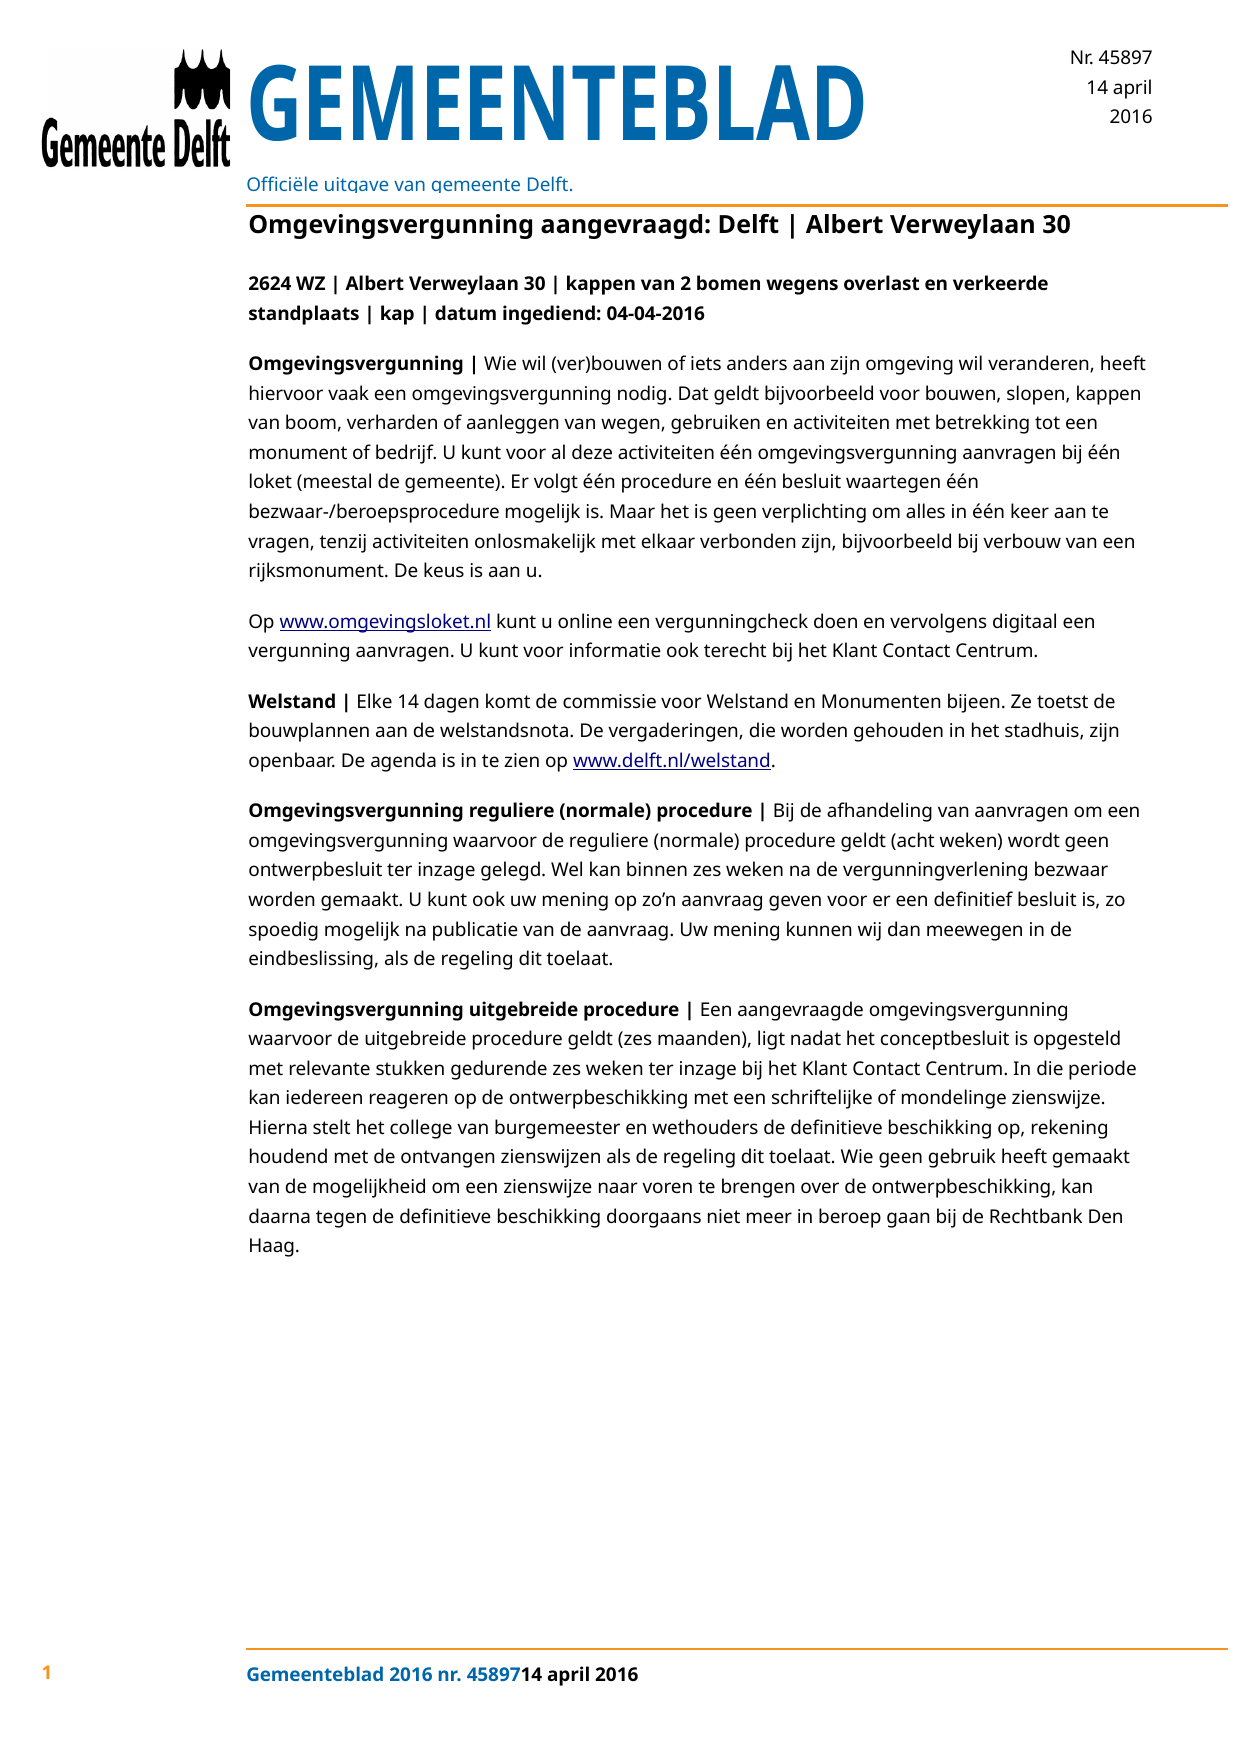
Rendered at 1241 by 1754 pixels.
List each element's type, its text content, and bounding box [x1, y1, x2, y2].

text 2624 WZ | Albert Verweylaan 30 | kappen van 2 bomen wegens overlast en verkeerde standplaats | kap | datum ingediend: 04-04-2016 [248, 270, 1152, 326]
text Welstand | Elke 14 dagen komt de commissie voor Welstand en Monumenten bijeen. Ze toetst de bouwplannen aan de welstandsnota. De vergaderingen, die worden gehouden in het stadhuis, zijn openbaar. De agenda is in te zien op www.delft.nl/welstand. [248, 688, 1152, 773]
text Omgevingsvergunning | Wie wil (ver)bouwen of iets anders aan zijn omgeving wil veranderen, heeft hiervoor vaak een omgevingsvergunning nodig. Dat geldt bijvoorbeeld voor bouwen, slopen, kappen van boom, verharden of aanleggen van wegen, gebruiken en activiteiten met betrekking tot een monument of bedrijf. U kunt voor al deze activiteiten één omgevingsvergunning aanvragen bij één loket (meestal de gemeente). Er volgt één procedure en één besluit waartegen één bezwaar-/beroepsprocedure mogelijk is. Maar het is geen verplichting om alles in één keer aan te vragen, tenzij activiteiten onlosmakelijk met elkaar verbonden zijn, bijvoorbeeld bij verbouw van een rijksmonument. De keus is aan u. [248, 350, 1152, 583]
picture [41, 47, 231, 172]
text Omgevingsvergunning aangevraagd: Delft | Albert Verweylaan 30 [248, 207, 1152, 241]
text Omgevingsvergunning uitgebreide procedure | Een aangevraagde omgevingsvergunning waarvoor de uitgebreide procedure geldt (zes maanden), ligt nadat het conceptbesluit is opgesteld met relevante stukken gedurende zes weken ter inzage bij het Klant Contact Centrum. In die periode kan iedereen reageren op de ontwerpbeschikking met een schriftelijke of mondelinge zienswijze. Hierna stelt het college van burgemeester en wethouders de definitieve beschikking op, rekening houdend met de ontvangen zienswijzen als de regeling dit toelaat. Wie geen gebruik heeft gemaakt van de mogelijkheid om een zienswijze naar voren te brengen over de ontwerpbeschikking, kan daarna tegen de definitieve beschikking doorgaans niet meer in beroep gaan bij de Rechtbank Den Haag. [248, 996, 1152, 1258]
text Op www.omgevingsloket.nl kunt u online een vergunningcheck doen en vervolgens digitaal een vergunning aanvragen. U kunt voor informatie ook terecht bij het Klant Contact Centrum. [248, 608, 1152, 663]
text Omgevingsvergunning reguliere (normale) procedure | Bij de afhandeling van aanvragen om een omgevingsvergunning waarvoor de reguliere (normale) procedure geldt (acht weken) wordt geen ontwerpbesluit ter inzage gelegd. Wel kan binnen zes weken na de vergunningverlening bezwaar worden gemaakt. U kunt ook uw mening op zo’n aanvraag geven voor er een definitief besluit is, zo spoedig mogelijk na publicatie van de aanvraag. Uw mening kunnen wij dan meewegen in de eindbeslissing, als de regeling dit toelaat. [248, 797, 1152, 971]
